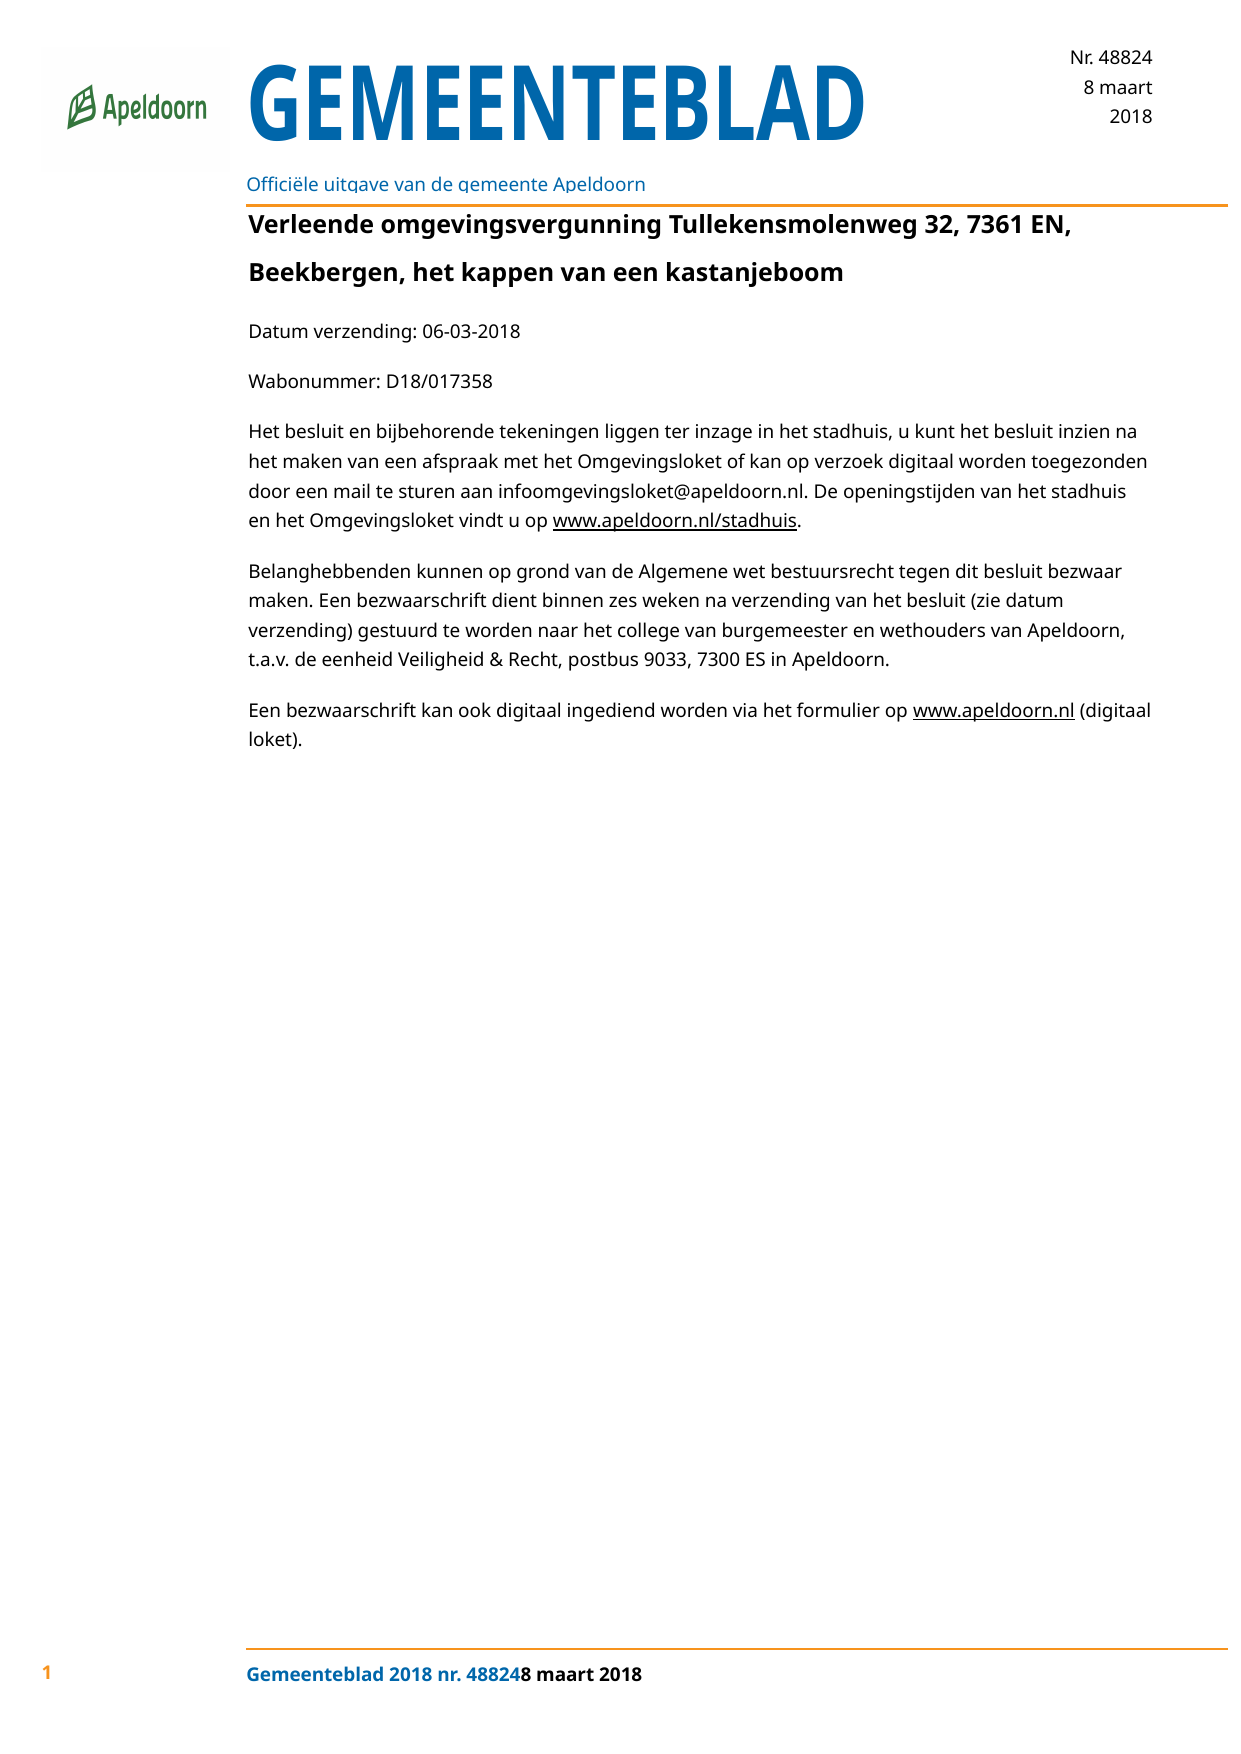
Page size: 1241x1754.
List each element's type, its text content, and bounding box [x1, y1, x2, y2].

picture [41, 47, 231, 172]
text Het besluit en bijbehorende tekeningen liggen ter inzage in het stadhuis, u kunt het besluit inzien na het maken van een afspraak met het Omgevingsloket of kan op verzoek digitaal worden toegezonden door een mail te sturen aan infoomgevingsloket@apeldoorn.nl. De openingstijden van het stadhuis en het Omgevingsloket vindt u op www.apeldoorn.nl/stadhuis. [248, 419, 1152, 533]
text Verleende omgevingsvergunning Tullekensmolenweg 32, 7361 EN, Beekbergen, het kappen van een kastanjeboom [248, 207, 1152, 288]
text Een bezwaarschrift kan ook digitaal ingediend worden via het formulier op www.apeldoorn.nl (digitaal loket). [248, 697, 1152, 752]
text Wabonummer: D18/017358 [248, 368, 1152, 394]
text Belanghebbenden kunnen op grond van de Algemene wet bestuursrecht tegen dit besluit bezwaar maken. Een bezwaarschrift dient binnen zes weken na verzending van het besluit (zie datum verzending) gestuurd te worden naar het college van burgemeester en wethouders van Apeldoorn, t.a.v. de eenheid Veiligheid & Recht, postbus 9033, 7300 ES in Apeldoorn. [248, 558, 1152, 672]
text Datum verzending: 06-03-2018 [248, 318, 1152, 344]
